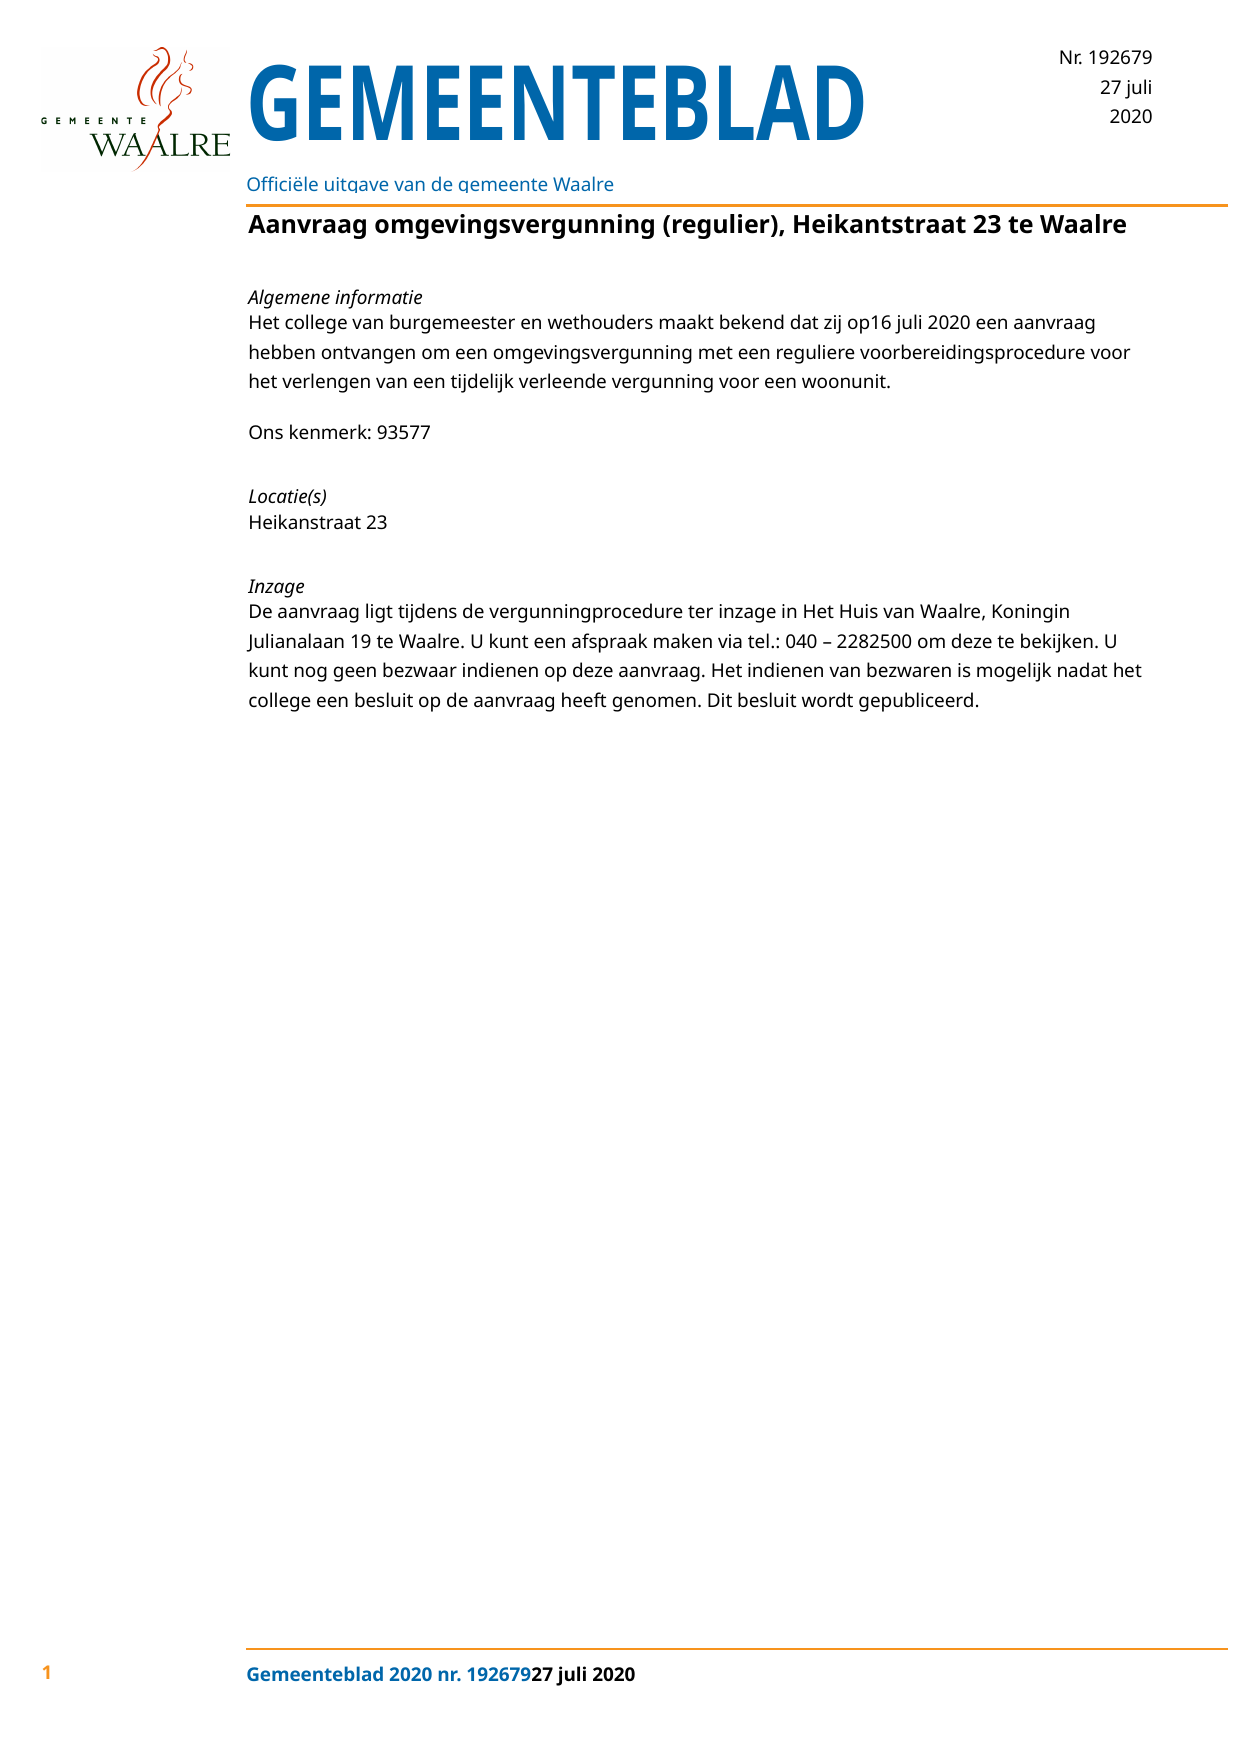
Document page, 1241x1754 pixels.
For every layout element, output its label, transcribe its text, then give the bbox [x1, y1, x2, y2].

text Inzage [248, 573, 1152, 598]
text De aanvraag ligt tijdens de vergunningprocedure ter inzage in Het Huis van Waalre, Koningin Julianalaan 19 te Waalre. U kunt een afspraak maken via tel.: 040 – 2282500 om deze te bekijken. U kunt nog geen bezwaar indienen op deze aanvraag. Het indienen van bezwaren is mogelijk nadat het college een besluit op de aanvraag heeft genomen. Dit besluit wordt gepubliceerd. [248, 598, 1152, 713]
text Ons kenmerk: 93577 [248, 419, 1152, 445]
text Aanvraag omgevingsvergunning (regulier), Heikantstraat 23 te Waalre [248, 207, 1152, 241]
picture [41, 47, 231, 172]
text Heikanstraat 23 [248, 509, 1152, 534]
text Het college van burgemeester en wethouders maakt bekend dat zij op16 juli 2020 een aanvraag hebben ontvangen om een omgevingsvergunning met een reguliere voorbereidingsprocedure voor het verlengen van een tijdelijk verleende vergunning voor een woonunit. [248, 309, 1152, 394]
text Algemene informatie [248, 284, 1152, 309]
text Locatie(s) [248, 483, 1152, 509]
